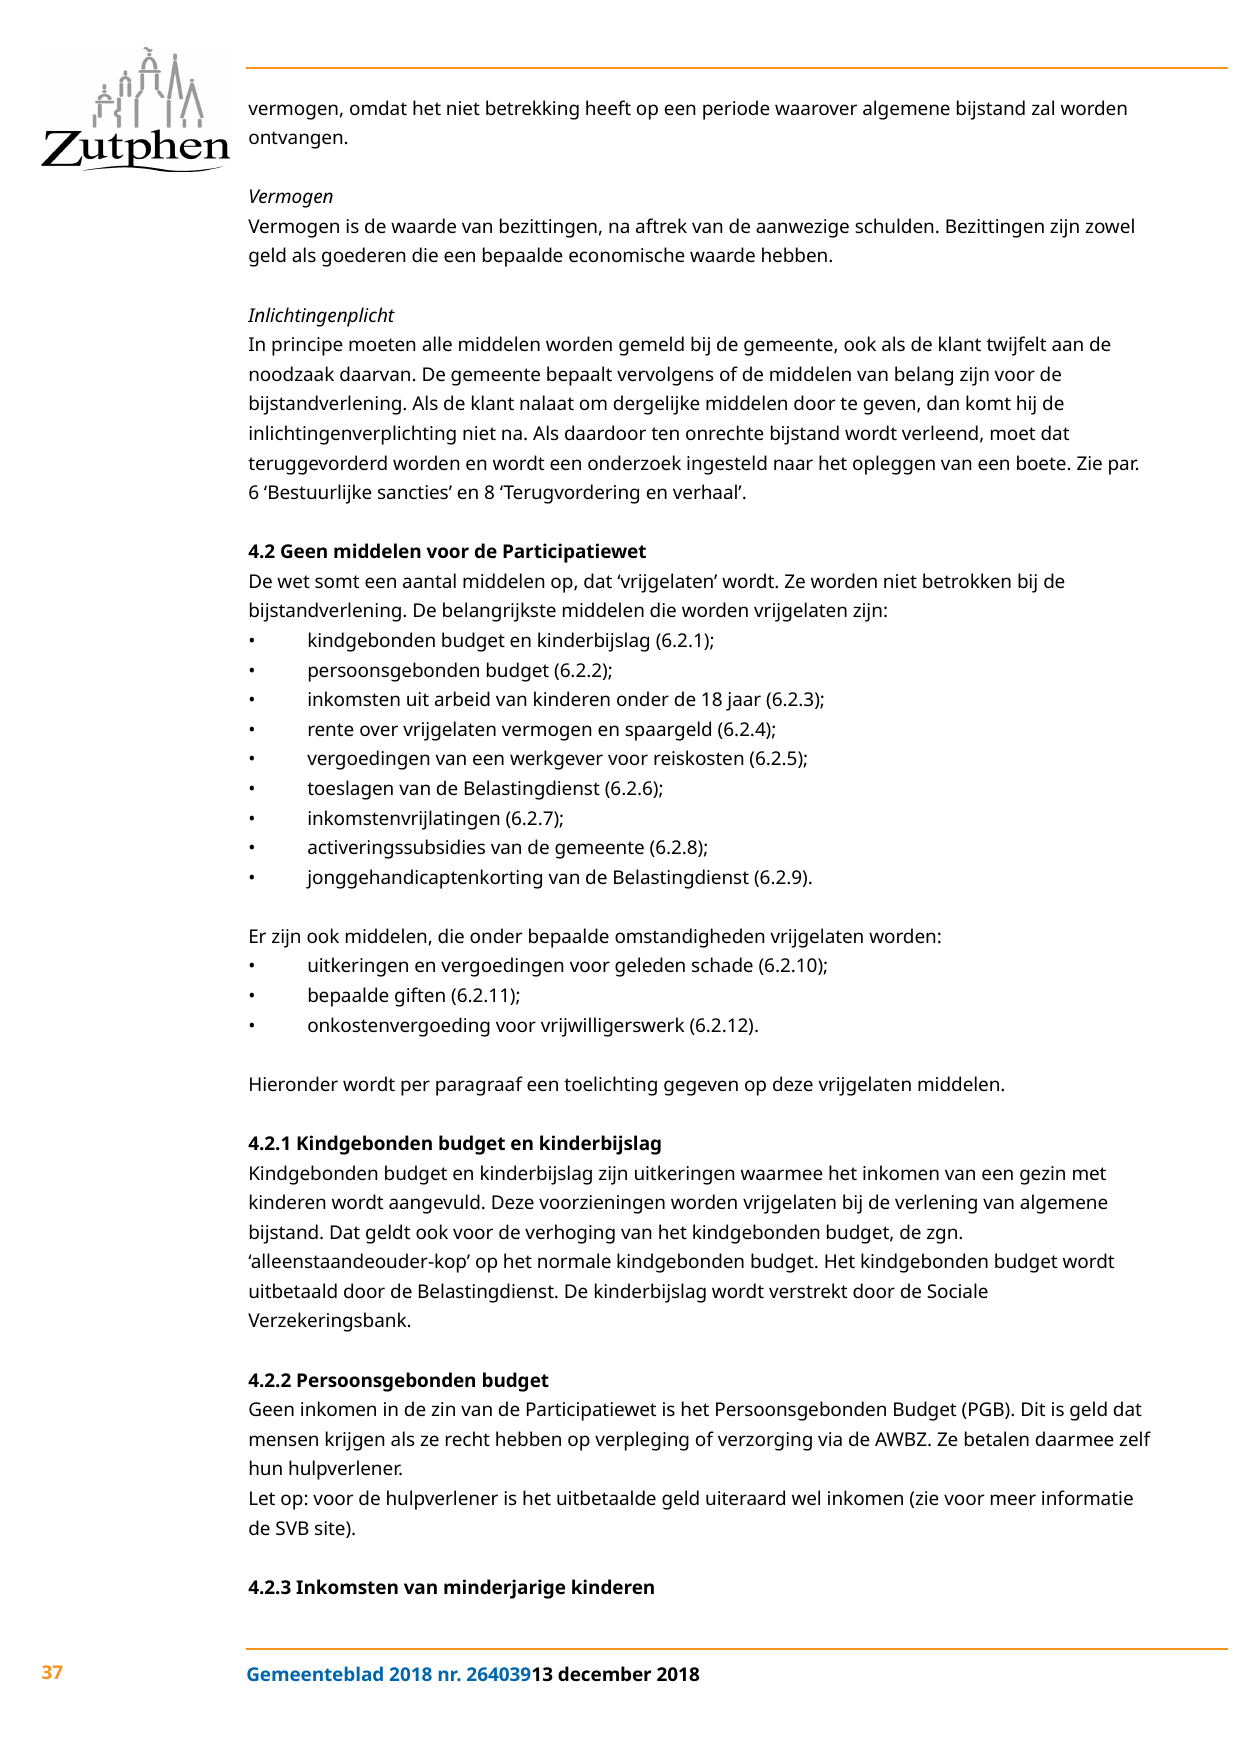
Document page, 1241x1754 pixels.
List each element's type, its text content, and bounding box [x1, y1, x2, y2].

list jonggehandicaptenkorting van de Belastingdienst (6.2.9). [248, 864, 1152, 890]
list toeslagen van de Belastingdienst (6.2.6); [248, 775, 1152, 801]
text Geen inkomen in de zin van de Participatiewet is het Persoonsgebonden Budget (PGB). Dit is geld dat mensen krijgen als ze recht hebben op verpleging of verzorging via de AWBZ. Ze betalen daarmee zelf hun hulpverlener. [248, 1396, 1152, 1481]
list uitkeringen en vergoedingen voor geleden schade (6.2.10); [248, 953, 1152, 978]
text Kindgebonden budget en kinderbijslag zijn uitkeringen waarmee het inkomen van een gezin met kinderen wordt aangevuld. Deze voorzieningen worden vrijgelaten bij de verlening van algemene bijstand. Dat geldt ook voor de verhoging van het kindgebonden budget, de zgn. ‘alleenstaandeouder-kop’ op het normale kindgebonden budget. Het kindgebonden budget wordt uitbetaald door de Belastingdienst. De kinderbijslag wordt verstrekt door de Sociale Verzekeringsbank. [248, 1160, 1152, 1333]
list rente over vrijgelaten vermogen en spaargeld (6.2.4); [248, 716, 1152, 742]
text 4.2 Geen middelen voor de Participatiewet [248, 538, 1152, 564]
list persoonsgebonden budget (6.2.2); [248, 657, 1152, 683]
text In principe moeten alle middelen worden gemeld bij de gemeente, ook als de klant twijfelt aan de noodzaak daarvan. De gemeente bepaalt vervolgens of de middelen van belang zijn voor de bijstandverlening. Als de klant nalaat om dergelijke middelen door te geven, dan komt hij de inlichtingenverplichting niet na. Als daardoor ten onrechte bijstand wordt verleend, moet dat teruggevorderd worden en wordt een onderzoek ingesteld naar het opleggen van een boete. Zie par. 6 ‘Bestuurlijke sancties’ en 8 ‘Terugvordering en verhaal’. [248, 331, 1152, 505]
text vermogen, omdat het niet betrekking heeft op een periode waarover algemene bijstand zal worden ontvangen. [248, 95, 1152, 150]
text Let op: voor de hulpverlener is het uitbetaalde geld uiteraard wel inkomen (zie voor meer informatie de SVB site). [248, 1485, 1152, 1541]
text Inlichtingenplicht [248, 302, 1152, 328]
text 4.2.2 Persoonsgebonden budget [248, 1367, 1152, 1393]
text 4.2.1 Kindgebonden budget en kinderbijslag [248, 1130, 1152, 1156]
text Vermogen is de waarde van bezittingen, na aftrek van de aanwezige schulden. Bezittingen zijn zowel geld als goederen die een bepaalde economische waarde hebben. [248, 213, 1152, 268]
picture [41, 47, 231, 172]
list activeringssubsidies van de gemeente (6.2.8); [248, 834, 1152, 860]
text De wet somt een aantal middelen op, dat ‘vrijgelaten’ wordt. Ze worden niet betrokken bij de bijstandverlening. De belangrijkste middelen die worden vrijgelaten zijn: [248, 568, 1152, 623]
list onkostenvergoeding voor vrijwilligerswerk (6.2.12). [248, 1012, 1152, 1038]
text 4.2.3 Inkomsten van minderjarige kinderen [248, 1574, 1152, 1600]
list bepaalde giften (6.2.11); [248, 982, 1152, 1008]
text Er zijn ook middelen, die onder bepaalde omstandigheden vrijgelaten worden: [248, 923, 1152, 949]
text Hieronder wordt per paragraaf een toelichting gegeven op deze vrijgelaten middelen. [248, 1071, 1152, 1097]
list kindgebonden budget en kinderbijslag (6.2.1); [248, 627, 1152, 653]
list vergoedingen van een werkgever voor reiskosten (6.2.5); [248, 746, 1152, 771]
list inkomstenvrijlatingen (6.2.7); [248, 805, 1152, 831]
text Vermogen [248, 183, 1152, 209]
list inkomsten uit arbeid van kinderen onder de 18 jaar (6.2.3); [248, 686, 1152, 712]
